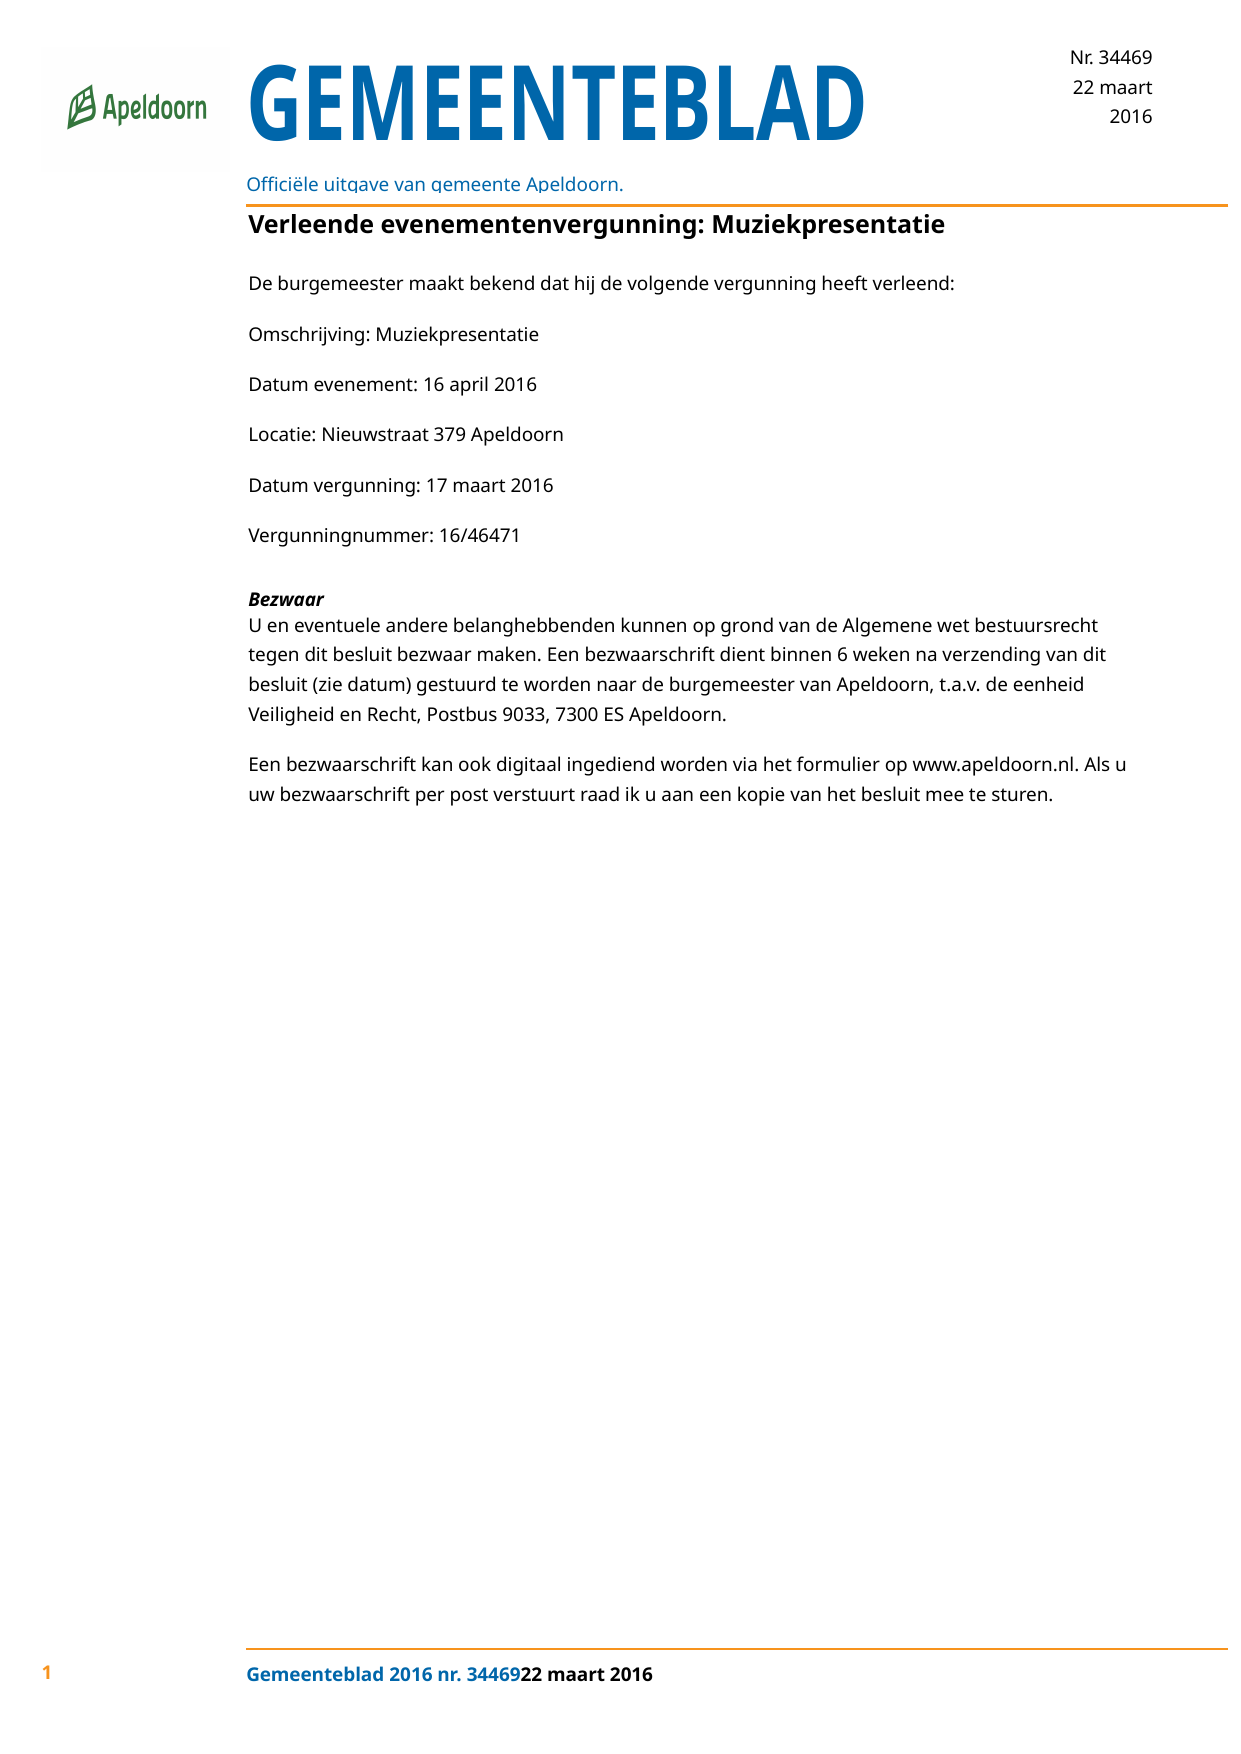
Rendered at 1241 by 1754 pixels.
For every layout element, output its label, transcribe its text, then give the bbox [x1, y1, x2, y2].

text Verleende evenementenvergunning: Muziekpresentatie [248, 207, 1152, 241]
text Datum evenement: 16 april 2016 [248, 371, 1152, 397]
text Bezwaar [248, 586, 1152, 612]
text Vergunningnummer: 16/46471 [248, 522, 1152, 548]
text Locatie: Nieuwstraat 379 Apeldoorn [248, 422, 1152, 447]
text Datum vergunning: 17 maart 2016 [248, 472, 1152, 498]
text Omschrijving: Muziekpresentatie [248, 321, 1152, 346]
text De burgemeester maakt bekend dat hij de volgende vergunning heeft verleend: [248, 270, 1152, 296]
text U en eventuele andere belanghebbenden kunnen op grond van de Algemene wet bestuursrecht tegen dit besluit bezwaar maken. Een bezwaarschrift dient binnen 6 weken na verzending van dit besluit (zie datum) gestuurd te worden naar de burgemeester van Apeldoorn, t.a.v. de eenheid Veiligheid en Recht, Postbus 9033, 7300 ES Apeldoorn. [248, 612, 1152, 727]
picture [41, 47, 231, 172]
text Een bezwaarschrift kan ook digitaal ingediend worden via het formulier op www.apeldoorn.nl. Als u uw bezwaarschrift per post verstuurt raad ik u aan een kopie van het besluit mee te sturen. [248, 751, 1152, 807]
